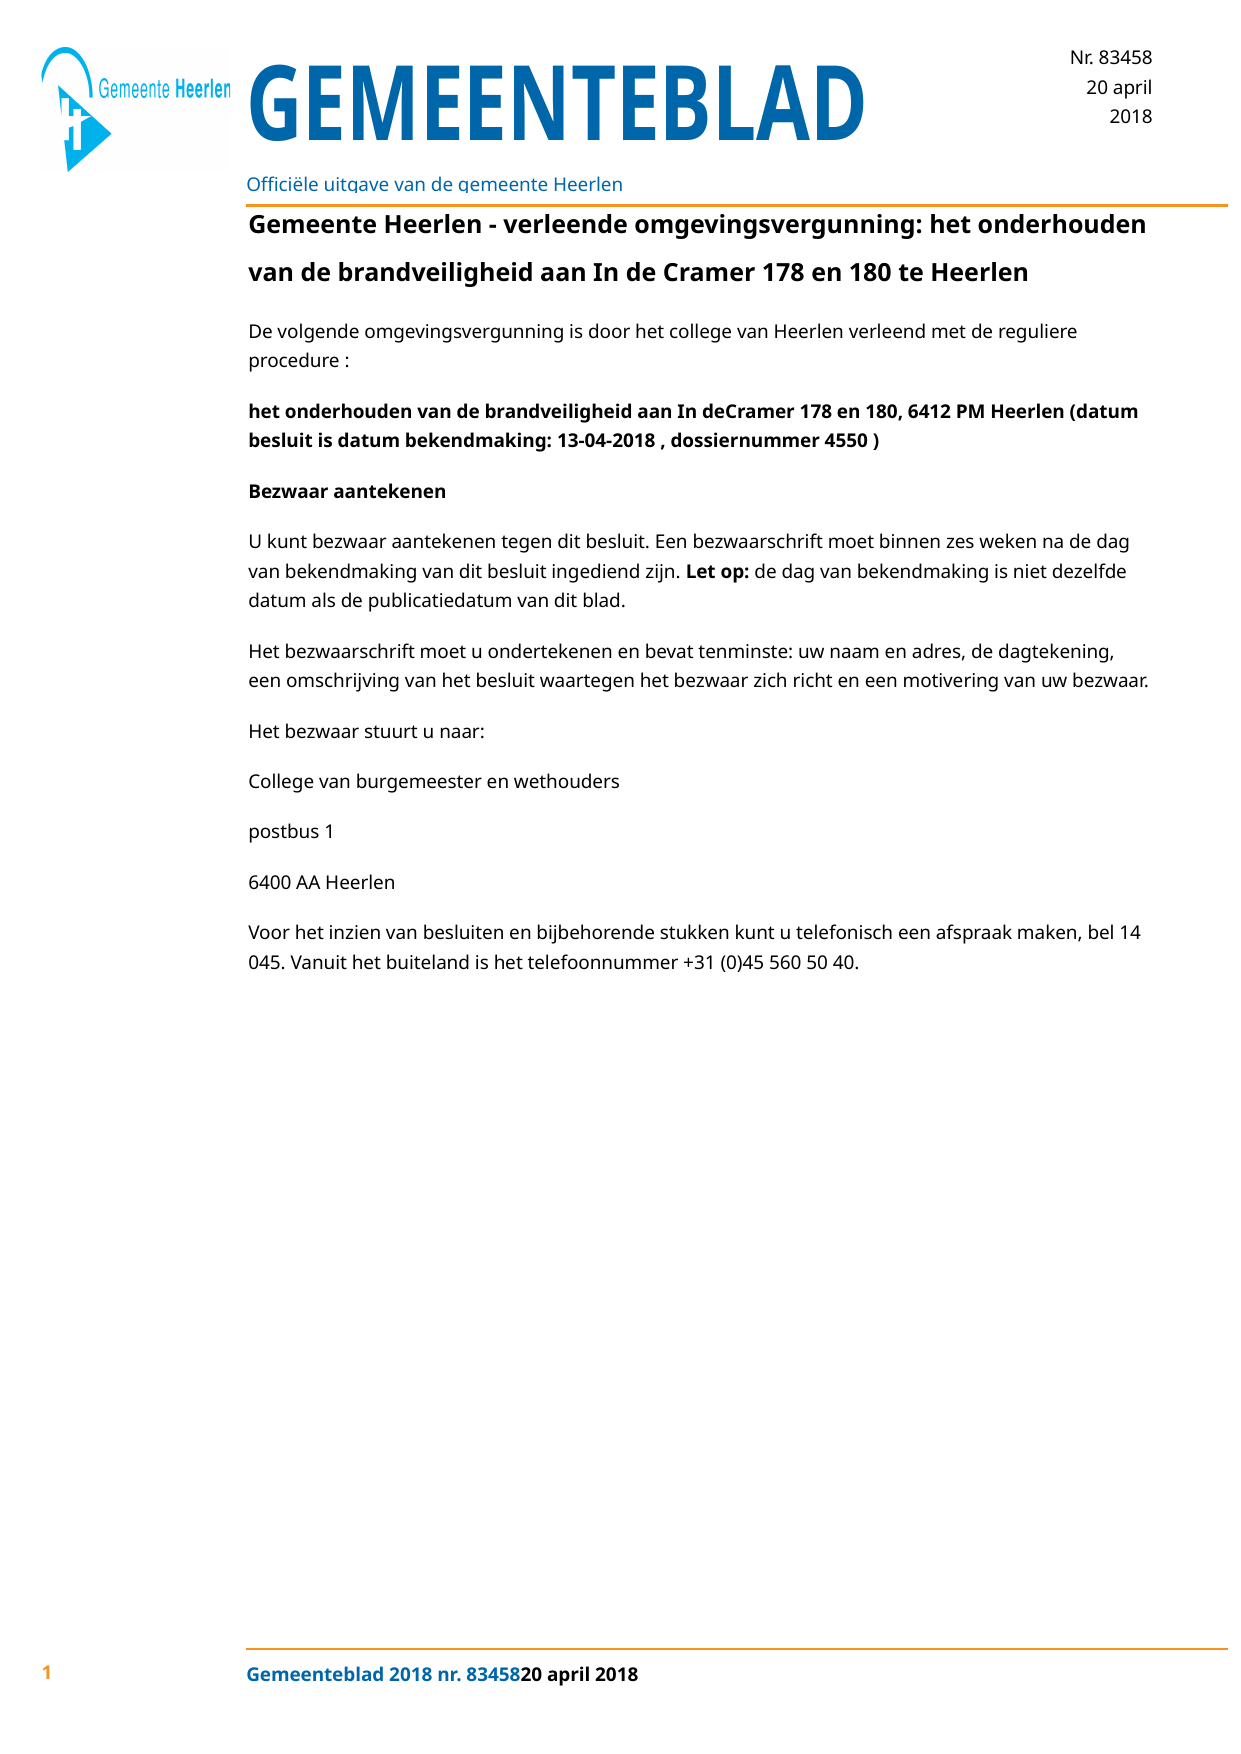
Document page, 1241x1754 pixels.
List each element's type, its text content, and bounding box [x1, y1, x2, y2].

text Voor het inzien van besluiten en bijbehorende stukken kunt u telefonisch een afspraak maken, bel 14 045. Vanuit het buiteland is het telefoonnummer +31 (0)45 560 50 40. [248, 919, 1152, 975]
text postbus 1 [248, 819, 1152, 844]
text Bezwaar aantekenen [248, 478, 1152, 504]
text U kunt bezwaar aantekenen tegen dit besluit. Een bezwaarschrift moet binnen zes weken na de dag van bekendmaking van dit besluit ingediend zijn. Let op: de dag van bekendmaking is niet dezelfde datum als de publicatiedatum van dit blad. [248, 528, 1152, 613]
picture [41, 47, 231, 172]
text Gemeente Heerlen - verleende omgevingsvergunning: het onderhouden van de brandveiligheid aan In de Cramer 178 en 180 te Heerlen [248, 207, 1152, 288]
text Het bezwaarschrift moet u ondertekenen en bevat tenminste: uw naam en adres, de dagtekening, een omschrijving van het besluit waartegen het bezwaar zich richt en een motivering van uw bezwaar. [248, 638, 1152, 693]
text Het bezwaar stuurt u naar: [248, 718, 1152, 744]
text College van burgemeester en wethouders [248, 768, 1152, 794]
text De volgende omgevingsvergunning is door het college van Heerlen verleend met de reguliere procedure : [248, 318, 1152, 373]
text het onderhouden van de brandveiligheid aan In deCramer 178 en 180, 6412 PM Heerlen (datum besluit is datum bekendmaking: 13-04-2018 , dossiernummer 4550 ) [248, 398, 1152, 453]
text 6400 AA Heerlen [248, 869, 1152, 895]
picture [41, 47, 58, 70]
